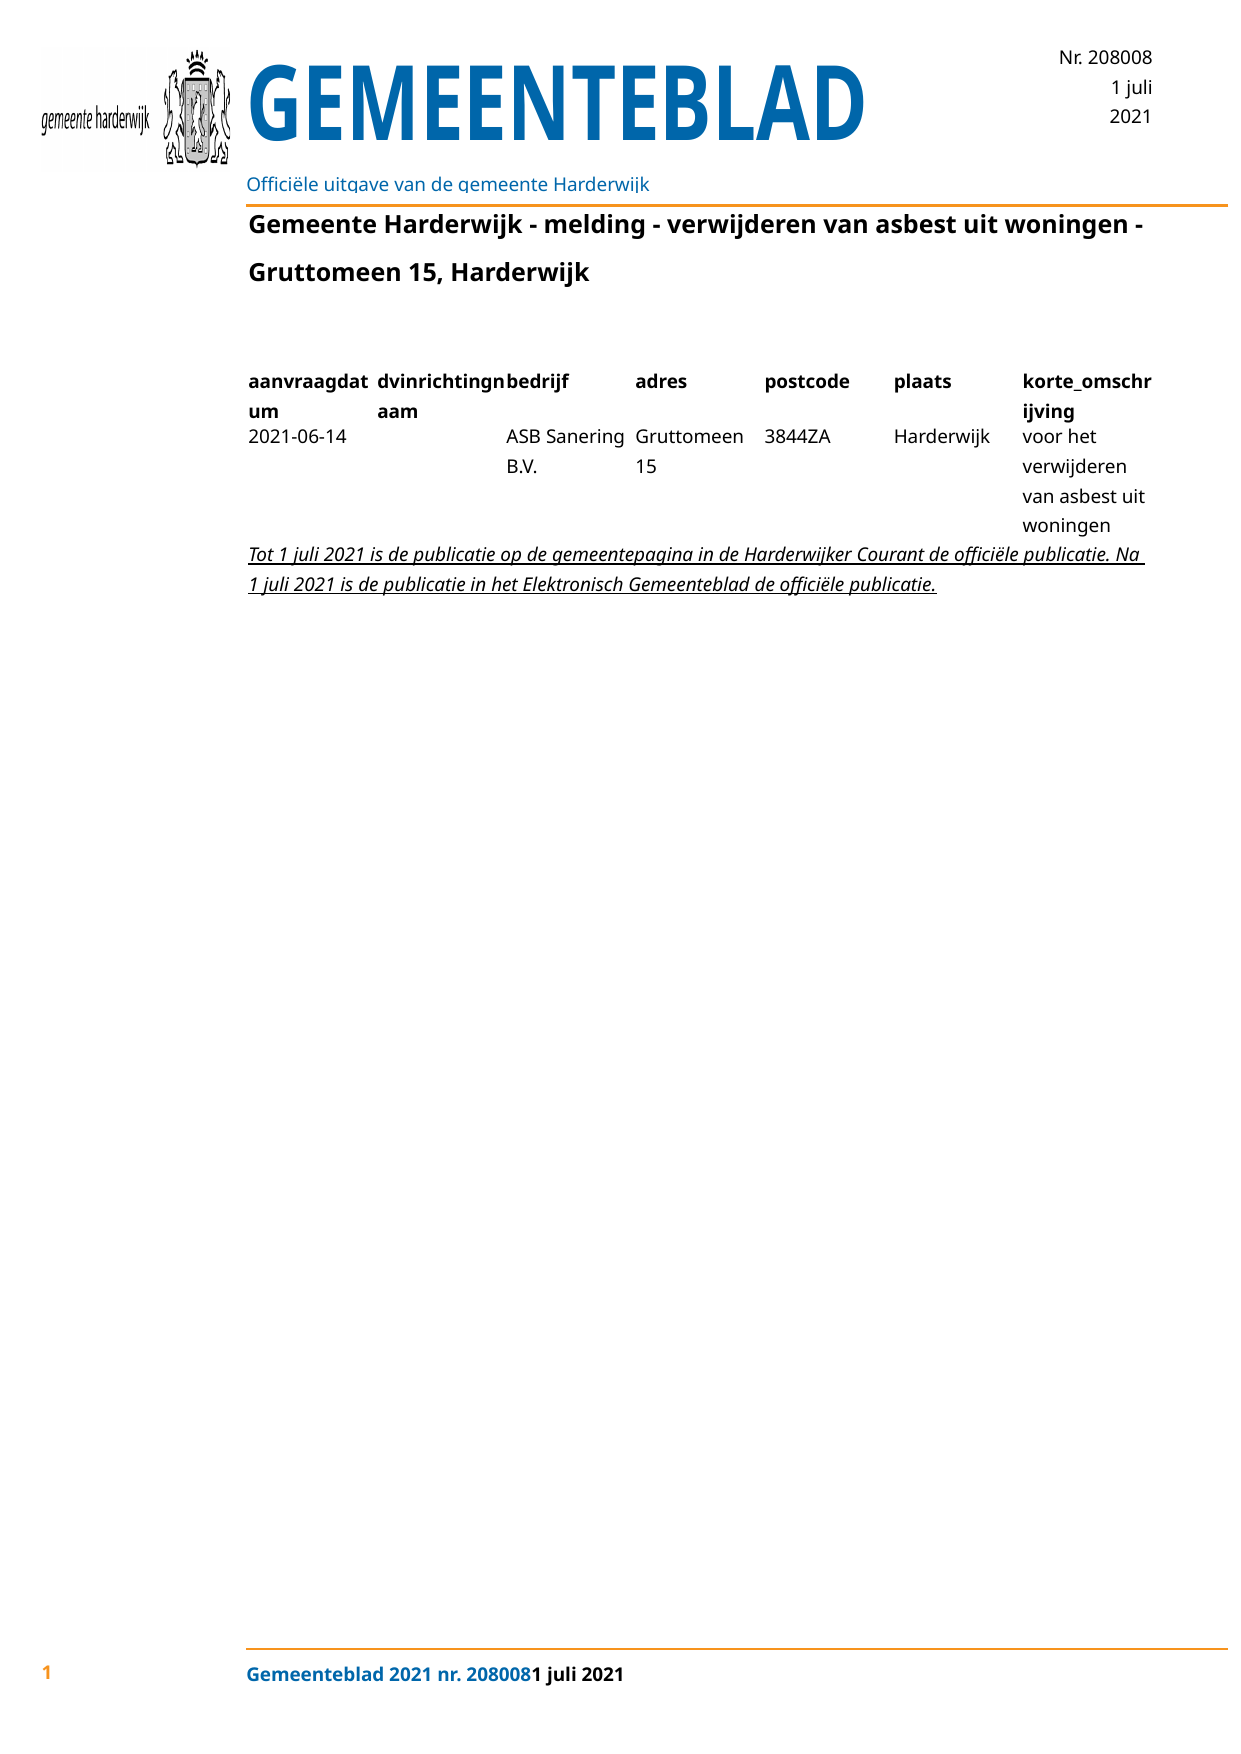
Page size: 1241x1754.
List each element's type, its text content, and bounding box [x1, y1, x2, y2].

table_cell 3844ZA [764, 424, 893, 538]
table_cell 2021-06-14 [248, 424, 377, 538]
table_cell Harderwijk [894, 424, 1022, 538]
text Tot 1 juli 2021 is de publicatie op de gemeentepagina in de Harderwijker Courant de officiële publicatie. Na 1 juli 2021 is de publicatie in het Elektronisch Gemeenteblad de officiële publicatie. [248, 541, 1152, 597]
table_cell ASB Sanering B.V. [506, 424, 635, 538]
table_header adres [635, 369, 764, 424]
table_cell voor het verwijderen van asbest uit woningen [1023, 424, 1152, 538]
table_header dvinrichtingnaam [377, 369, 506, 424]
table_header aanvraagdatum [248, 369, 377, 424]
table_header korte_omschrijving [1023, 369, 1152, 424]
table_header postcode [764, 369, 893, 424]
table_header plaats [894, 369, 1022, 424]
picture [41, 47, 231, 172]
text Gemeente Harderwijk - melding - verwijderen van asbest uit woningen - Gruttomeen 15, Harderwijk [248, 207, 1152, 288]
table_cell [377, 424, 506, 538]
table_cell Gruttomeen 15 [635, 424, 764, 538]
table_header bedrijf [506, 369, 635, 424]
